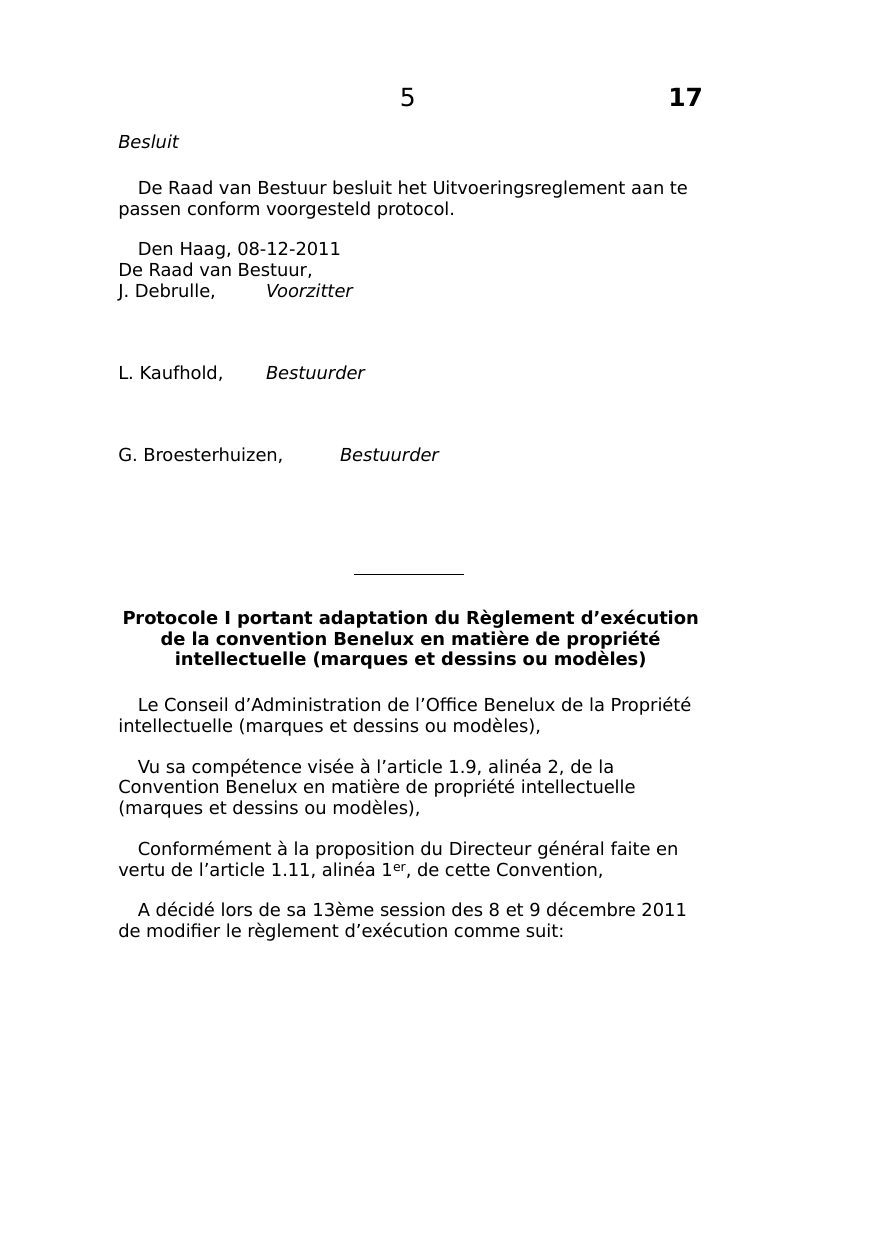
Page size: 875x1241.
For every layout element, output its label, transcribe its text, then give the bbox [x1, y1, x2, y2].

text De Raad van Bestuur, J. Debrulle, Voorzitter [118, 260, 703, 343]
text G. Broesterhuizen, Bestuurder [118, 445, 703, 507]
text Conformément à la proposition du Directeur général faite en vertu de l’article 1.11, alinéa 1er, de cette Convention, [118, 839, 703, 880]
subtitle Protocole I portant adaptation du Règlement d’exécution de la convention Benelux en matière de propriété intellectuelle (marques et dessins ou modèles) [118, 608, 703, 670]
text A décidé lors de sa 13ème session des 8 et 9 décembre 2011 de modifier le règlement d’exécution comme suit: [118, 900, 703, 942]
text Vu sa compétence visée à l’article 1.9, alinéa 2, de la Convention Benelux en matière de propriété intellectuelle (marques et dessins ou modèles), [118, 756, 703, 819]
text L. Kaufhold, Bestuurder [118, 363, 703, 425]
text Le Conseil d’Administration de l’Office Benelux de la Propriété intellectuelle (marques et dessins ou modèles), [118, 695, 703, 736]
text Den Haag, 08-12-2011 [118, 239, 703, 260]
subtitle Besluit [118, 132, 703, 153]
text De Raad van Bestuur besluit het Uitvoeringsreglement aan te passen conform voorgesteld protocol. [118, 178, 703, 219]
